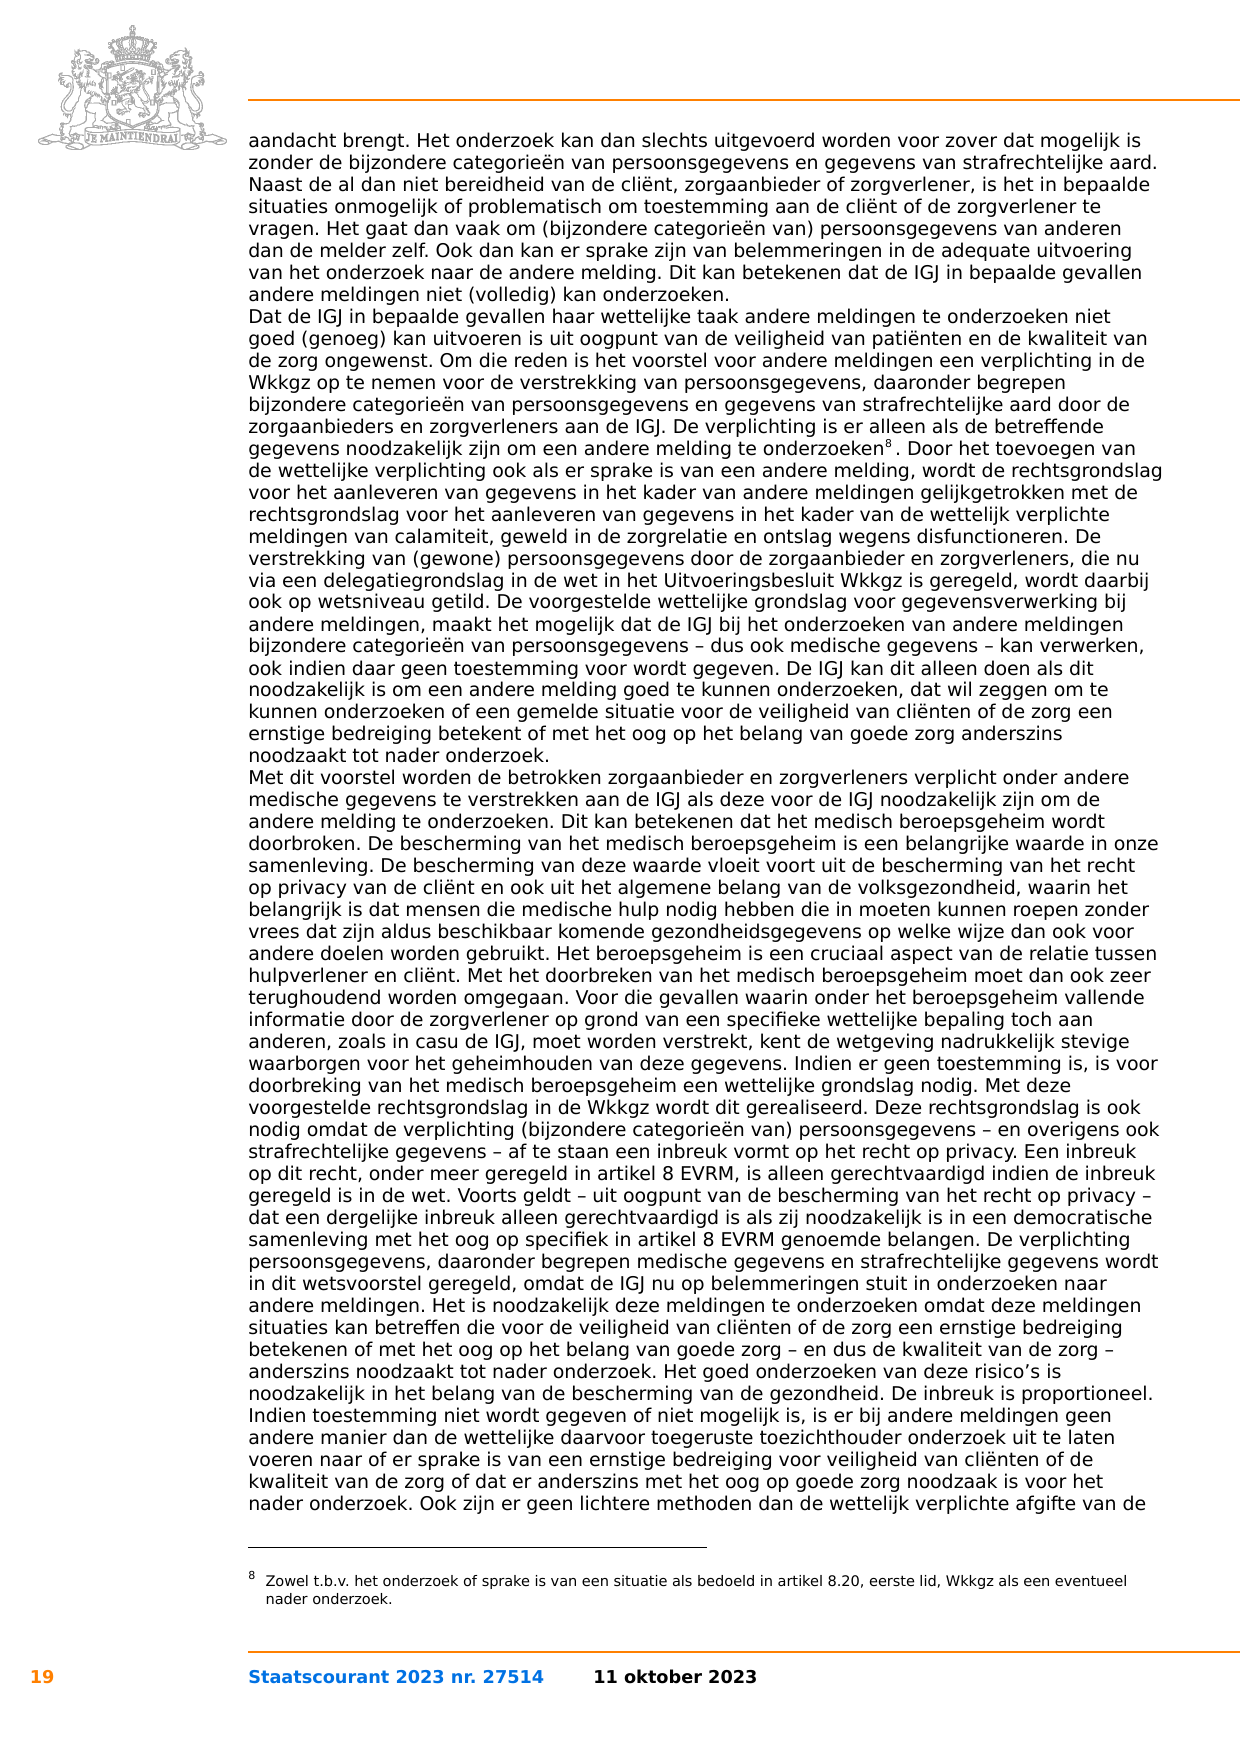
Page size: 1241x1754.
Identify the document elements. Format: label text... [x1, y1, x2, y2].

picture [38, 25, 227, 150]
text Met dit voorstel worden de betrokken zorgaanbieder en zorgverleners verplicht onder andere medische gegevens te verstrekken aan de IGJ als deze voor de IGJ noodzakelijk zijn om de andere melding te onderzoeken. Dit kan betekenen dat het medisch beroepsgeheim wordt doorbroken. De bescherming van het medisch beroepsgeheim is een belangrijke waarde in onze samenleving. De bescherming van deze waarde vloeit voort uit de bescherming van het recht op privacy van de cliënt en ook uit het algemene belang van de volksgezondheid, waarin het belangrijk is dat mensen die medische hulp nodig hebben die in moeten kunnen roepen zonder vrees dat zijn aldus beschikbaar komende gezondheidsgegevens op welke wijze dan ook voor andere doelen worden gebruikt. Het beroepsgeheim is een cruciaal aspect van de relatie tussen hulpverlener en cliënt. Met het doorbreken van het medisch beroepsgeheim moet dan ook zeer terughoudend worden omgegaan. Voor die gevallen waarin onder het beroepsgeheim vallende informatie door de zorgverlener op grond van een specifieke wettelijke bepaling toch aan anderen, zoals in casu de IGJ, moet worden verstrekt, kent de wetgeving nadrukkelijk stevige waarborgen voor het geheimhouden van deze gegevens. Indien er geen toestemming is, is voor doorbreking van het medisch beroepsgeheim een wettelijke grondslag nodig. Met deze voorgestelde rechtsgrondslag in de Wkkgz wordt dit gerealiseerd. Deze rechtsgrondslag is ook nodig omdat de verplichting (bijzondere categorieën van) persoonsgegevens – en overigens ook strafrechtelijke gegevens – af te staan een inbreuk vormt op het recht op privacy. Een inbreuk op dit recht, onder meer geregeld in artikel 8 EVRM, is alleen gerechtvaardigd indien de inbreuk geregeld is in de wet. Voorts geldt – uit oogpunt van de bescherming van het recht op privacy – dat een dergelijke inbreuk alleen gerechtvaardigd is als zij noodzakelijk is in een democratische samenleving met het oog op specifiek in artikel 8 EVRM genoemde belangen. De verplichting persoonsgegevens, daaronder begrepen medische gegevens en strafrechtelijke gegevens wordt in dit wetsvoorstel geregeld, omdat de IGJ nu op belemmeringen stuit in onderzoeken naar andere meldingen. Het is noodzakelijk deze meldingen te onderzoeken omdat deze meldingen situaties kan betreffen die voor de veiligheid van cliënten of de zorg een ernstige bedreiging betekenen of met het oog op het belang van goede zorg – en dus de kwaliteit van de zorg – anderszins noodzaakt tot nader onderzoek. Het goed onderzoeken van deze risico’s is noodzakelijk in het belang van de bescherming van de gezondheid. De inbreuk is proportioneel. Indien toestemming niet wordt gegeven of niet mogelijk is, is er bij andere meldingen geen andere manier dan de wettelijke daarvoor toegeruste toezichthouder onderzoek uit te laten voeren naar of er sprake is van een ernstige bedreiging voor veiligheid van cliënten of de kwaliteit van de zorg of dat er anderszins met het oog op goede zorg noodzaak is voor het nader onderzoek. Ook zijn er geen lichtere methoden dan de wettelijk verplichte afgifte van de [248, 767, 1163, 1514]
text Dat de IGJ in bepaalde gevallen haar wettelijke taak andere meldingen te onderzoeken niet goed (genoeg) kan uitvoeren is uit oogpunt van de veiligheid van patiënten en de kwaliteit van de zorg ongewenst. Om die reden is het voorstel voor andere meldingen een verplichting in de Wkkgz op te nemen voor de verstrekking van persoonsgegevens, daaronder begrepen bijzondere categorieën van persoonsgegevens en gegevens van strafrechtelijke aard door de zorgaanbieders en zorgverleners aan de IGJ. De verplichting is er alleen als de betreffende gegevens noodzakelijk zijn om een andere melding te onderzoeken. Door het toevoegen van de wettelijke verplichting ook als er sprake is van een andere melding, wordt de rechtsgrondslag voor het aanleveren van gegevens in het kader van andere meldingen gelijkgetrokken met de rechtsgrondslag voor het aanleveren van gegevens in het kader van de wettelijk verplichte meldingen van calamiteit, geweld in de zorgrelatie en ontslag wegens disfunctioneren. De verstrekking van (gewone) persoonsgegevens door de zorgaanbieder en zorgverleners, die nu via een delegatiegrondslag in de wet in het Uitvoeringsbesluit Wkkgz is geregeld, wordt daarbij ook op wetsniveau getild. De voorgestelde wettelijke grondslag voor gegevensverwerking bij andere meldingen, maakt het mogelijk dat de IGJ bij het onderzoeken van andere meldingen bijzondere categorieën van persoonsgegevens – dus ook medische gegevens – kan verwerken, ook indien daar geen toestemming voor wordt gegeven. De IGJ kan dit alleen doen als dit noodzakelijk is om een andere melding goed te kunnen onderzoeken, dat wil zeggen om te kunnen onderzoeken of een gemelde situatie voor de veiligheid van cliënten of de zorg een ernstige bedreiging betekent of met het oog op het belang van goede zorg anderszins noodzaakt tot nader onderzoek. [248, 306, 1163, 767]
text aandacht brengt. Het onderzoek kan dan slechts uitgevoerd worden voor zover dat mogelijk is zonder de bijzondere categorieën van persoonsgegevens en gegevens van strafrechtelijke aard. Naast de al dan niet bereidheid van de cliënt, zorgaanbieder of zorgverlener, is het in bepaalde situaties onmogelijk of problematisch om toestemming aan de cliënt of de zorgverlener te vragen. Het gaat dan vaak om (bijzondere categorieën van) persoonsgegevens van anderen dan de melder zelf. Ook dan kan er sprake zijn van belemmeringen in de adequate uitvoering van het onderzoek naar de andere melding. Dit kan betekenen dat de IGJ in bepaalde gevallen andere meldingen niet (volledig) kan onderzoeken. [248, 130, 1163, 306]
text Zowel t.b.v. het onderzoek of sprake is van een situatie als bedoeld in artikel 8.20, eerste lid, Wkkgz als een eventueel nader onderzoek. [248, 1569, 1163, 1608]
